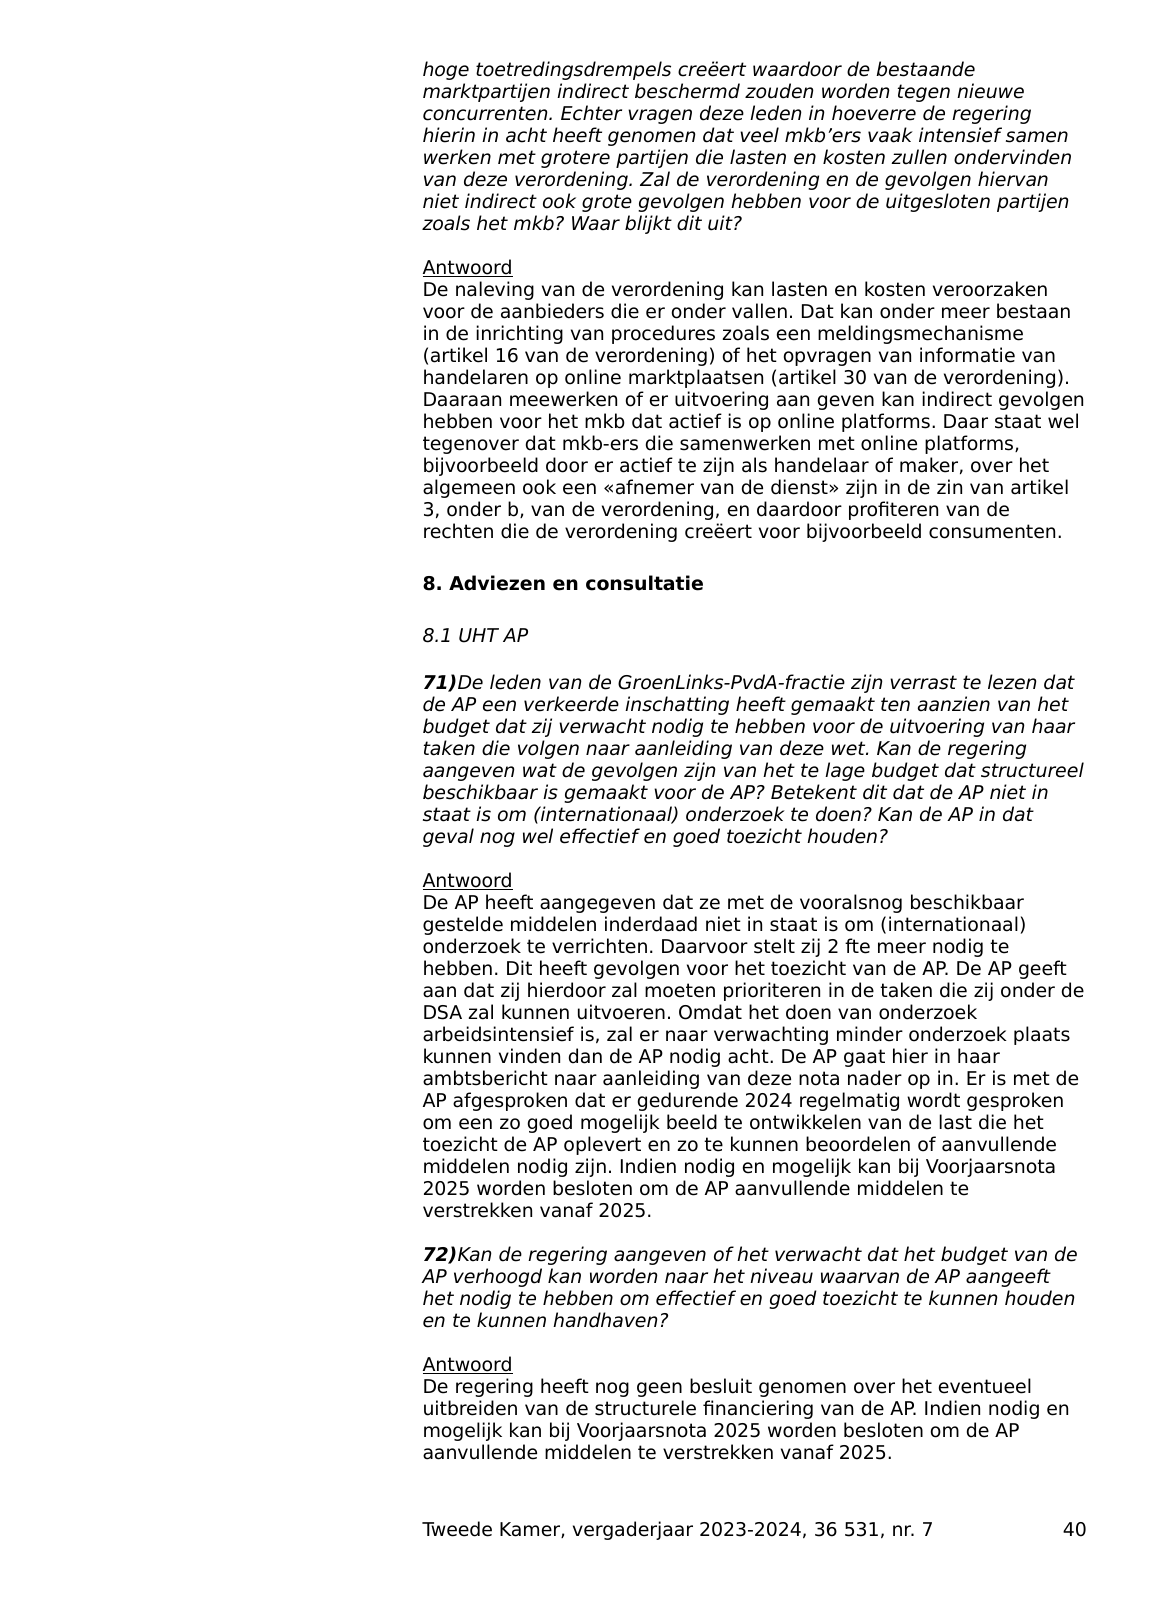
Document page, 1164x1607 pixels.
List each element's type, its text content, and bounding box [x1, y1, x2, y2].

text Antwoord [422, 257, 1087, 279]
text Antwoord [422, 870, 1087, 892]
subtitle 8. Adviezen en consultatie [422, 573, 1087, 595]
text 71)De leden van de GroenLinks-PvdA-fractie zijn verrast te lezen dat de AP een verkeerde inschatting heeft gemaakt ten aanzien van het budget dat zij verwacht nodig te hebben voor de uitvoering van haar taken die volgen naar aanleiding van deze wet. Kan de regering aangeven wat de gevolgen zijn van het te lage budget dat structureel beschikbaar is gemaakt voor de AP? Betekent dit dat de AP niet in staat is om (internationaal) onderzoek te doen? Kan de AP in dat geval nog wel effectief en goed toezicht houden? [422, 672, 1087, 848]
text Antwoord [422, 1354, 1087, 1376]
text 72)Kan de regering aangeven of het verwacht dat het budget van de AP verhoogd kan worden naar het niveau waarvan de AP aangeeft het nodig te hebben om effectief en goed toezicht te kunnen houden en te kunnen handhaven? [422, 1244, 1087, 1332]
subtitle 8.1 UHT AP [422, 625, 1087, 647]
text De AP heeft aangegeven dat ze met de vooralsnog beschikbaar gestelde middelen inderdaad niet in staat is om (internationaal) onderzoek te verrichten. Daarvoor stelt zij 2 fte meer nodig te hebben. Dit heeft gevolgen voor het toezicht van de AP. De AP geeft aan dat zij hierdoor zal moeten prioriteren in de taken die zij onder de DSA zal kunnen uitvoeren. Omdat het doen van onderzoek arbeidsintensief is, zal er naar verwachting minder onderzoek plaats kunnen vinden dan de AP nodig acht. De AP gaat hier in haar ambtsbericht naar aanleiding van deze nota nader op in. Er is met de AP afgesproken dat er gedurende 2024 regelmatig wordt gesproken om een zo goed mogelijk beeld te ontwikkelen van de last die het toezicht de AP oplevert en zo te kunnen beoordelen of aanvullende middelen nodig zijn. Indien nodig en mogelijk kan bij Voorjaarsnota 2025 worden besloten om de AP aanvullende middelen te verstrekken vanaf 2025. [422, 892, 1087, 1221]
text De regering heeft nog geen besluit genomen over het eventueel uitbreiden van de structurele financiering van de AP. Indien nodig en mogelijk kan bij Voorjaarsnota 2025 worden besloten om de AP aanvullende middelen te verstrekken vanaf 2025. [422, 1376, 1087, 1464]
text De naleving van de verordening kan lasten en kosten veroorzaken voor de aanbieders die er onder vallen. Dat kan onder meer bestaan in de inrichting van procedures zoals een meldingsmechanisme (artikel 16 van de verordening) of het opvragen van informatie van handelaren op online marktplaatsen (artikel 30 van de verordening). Daaraan meewerken of er uitvoering aan geven kan indirect gevolgen hebben voor het mkb dat actief is op online platforms. Daar staat wel tegenover dat mkb-ers die samenwerken met online platforms, bijvoorbeeld door er actief te zijn als handelaar of maker, over het algemeen ook een «afnemer van de dienst» zijn in de zin van artikel 3, onder b, van de verordening, en daardoor profiteren van de rechten die de verordening creëert voor bijvoorbeeld consumenten. [422, 279, 1087, 543]
text hoge toetredingsdrempels creëert waardoor de bestaande marktpartijen indirect beschermd zouden worden tegen nieuwe concurrenten. Echter vragen deze leden in hoeverre de regering hierin in acht heeft genomen dat veel mkb’ers vaak intensief samen werken met grotere partijen die lasten en kosten zullen ondervinden van deze verordening. Zal de verordening en de gevolgen hiervan niet indirect ook grote gevolgen hebben voor de uitgesloten partijen zoals het mkb? Waar blijkt dit uit? [422, 59, 1087, 235]
